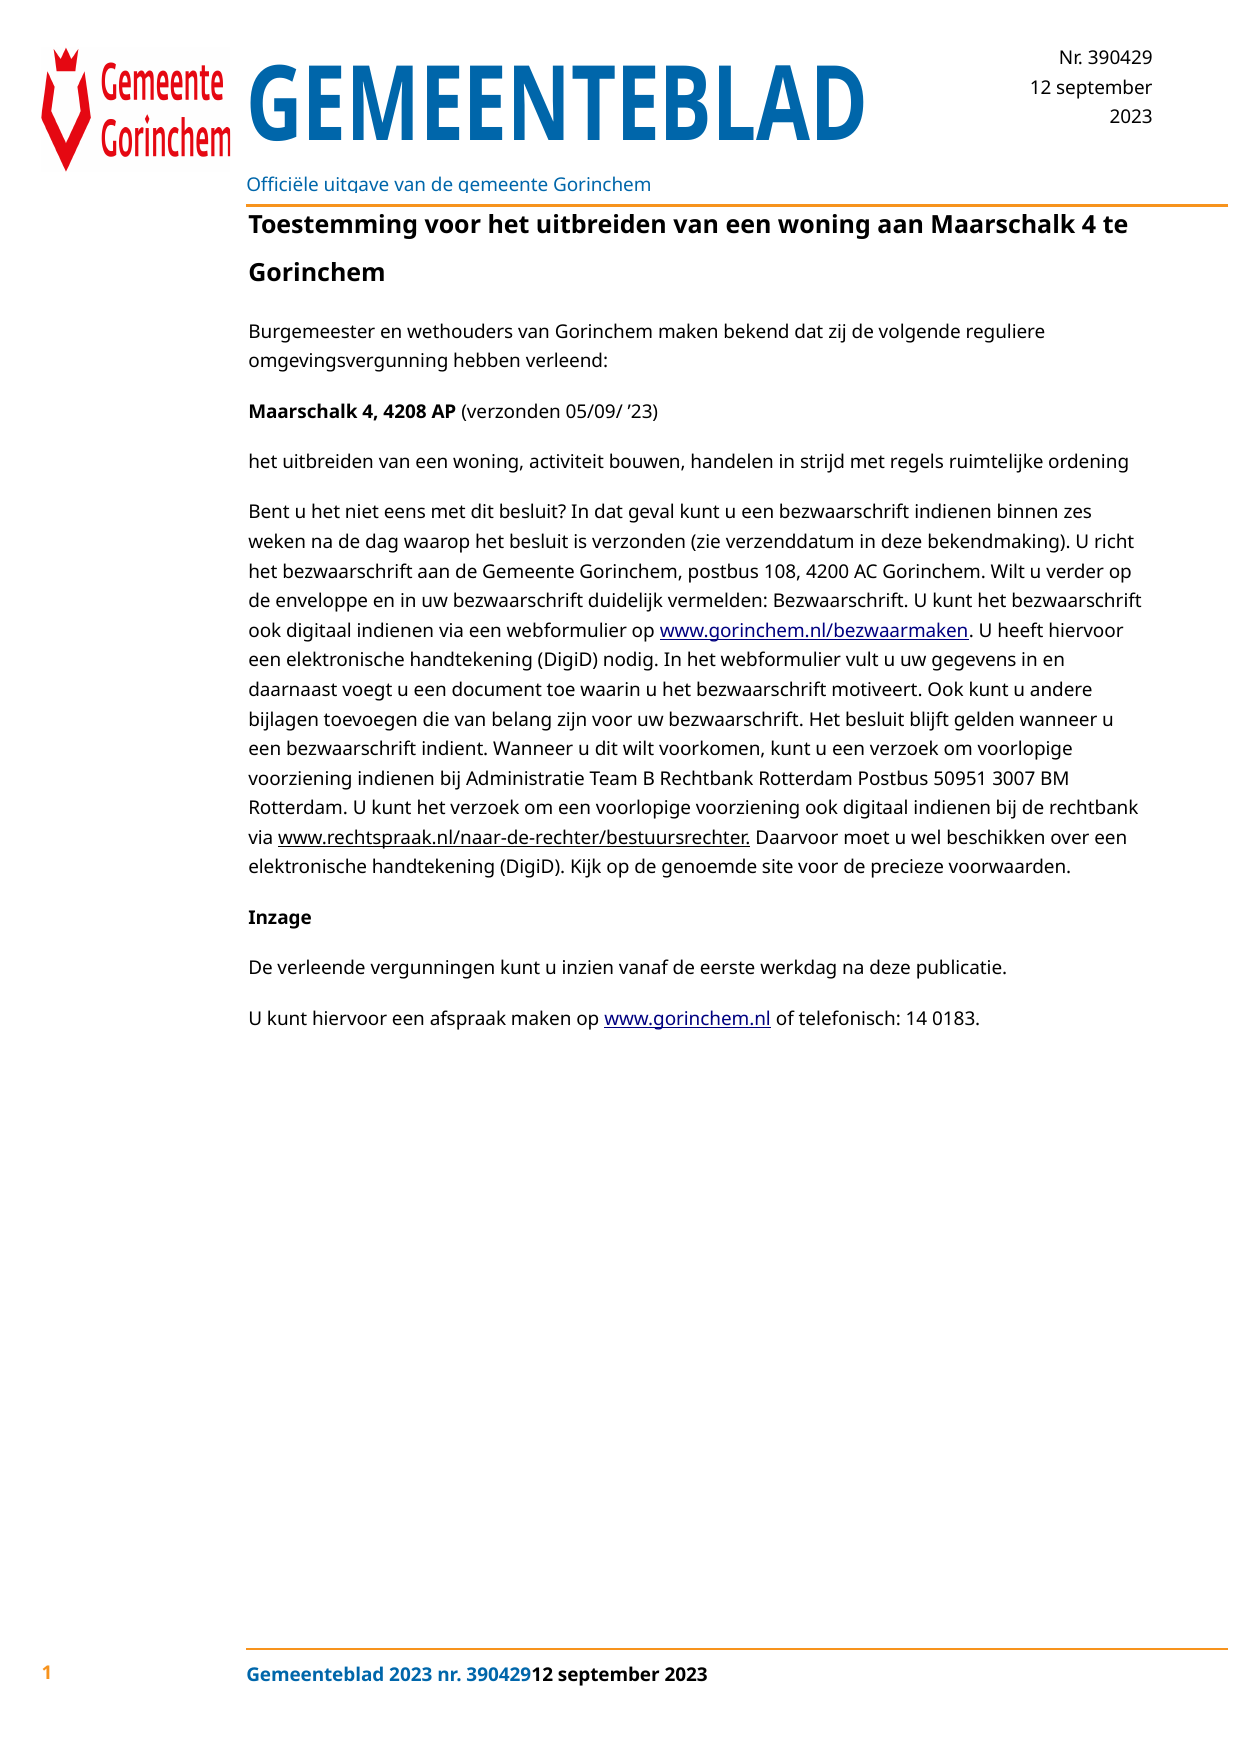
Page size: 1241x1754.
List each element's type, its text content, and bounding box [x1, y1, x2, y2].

text Burgemeester en wethouders van Gorinchem maken bekend dat zij de volgende reguliere omgevingsvergunning hebben verleend: [248, 318, 1152, 373]
text het uitbreiden van een woning, activiteit bouwen, handelen in strijd met regels ruimtelijke ordening [248, 448, 1152, 474]
text Bent u het niet eens met dit besluit? In dat geval kunt u een bezwaarschrift indienen binnen zes weken na de dag waarop het besluit is verzonden (zie verzenddatum in deze bekendmaking). U richt het bezwaarschrift aan de Gemeente Gorinchem, postbus 108, 4200 AC Gorinchem. Wilt u verder op de enveloppe en in uw bezwaarschrift duidelijk vermelden: Bezwaarschrift. U kunt het bezwaarschrift ook digitaal indienen via een webformulier op www.gorinchem.nl/bezwaarmaken. U heeft hiervoor een elektronische handtekening (DigiD) nodig. In het webformulier vult u uw gegevens in en daarnaast voegt u een document toe waarin u het bezwaarschrift motiveert. Ook kunt u andere bijlagen toevoegen die van belang zijn voor uw bezwaarschrift. Het besluit blijft gelden wanneer u een bezwaarschrift indient. Wanneer u dit wilt voorkomen, kunt u een verzoek om voorlopige voorziening indienen bij Administratie Team B Rechtbank Rotterdam Postbus 50951 3007 BM Rotterdam. U kunt het verzoek om een voorlopige voorziening ook digitaal indienen bij de rechtbank via www.rechtspraak.nl/naar-de-rechter/bestuursrechter. Daarvoor moet u wel beschikken over een elektronische handtekening (DigiD). Kijk op de genoemde site voor de precieze voorwaarden. [248, 499, 1152, 879]
text Maarschalk 4, 4208 AP (verzonden 05/09/ ’23) [248, 398, 1152, 424]
text De verleende vergunningen kunt u inzien vanaf de eerste werkdag na deze publicatie. [248, 954, 1152, 980]
picture [41, 47, 231, 172]
text Toestemming voor het uitbreiden van een woning aan Maarschalk 4 te Gorinchem [248, 207, 1152, 288]
text Inzage [248, 904, 1152, 930]
text U kunt hiervoor een afspraak maken op www.gorinchem.nl of telefonisch: 14 0183. [248, 1005, 1152, 1031]
